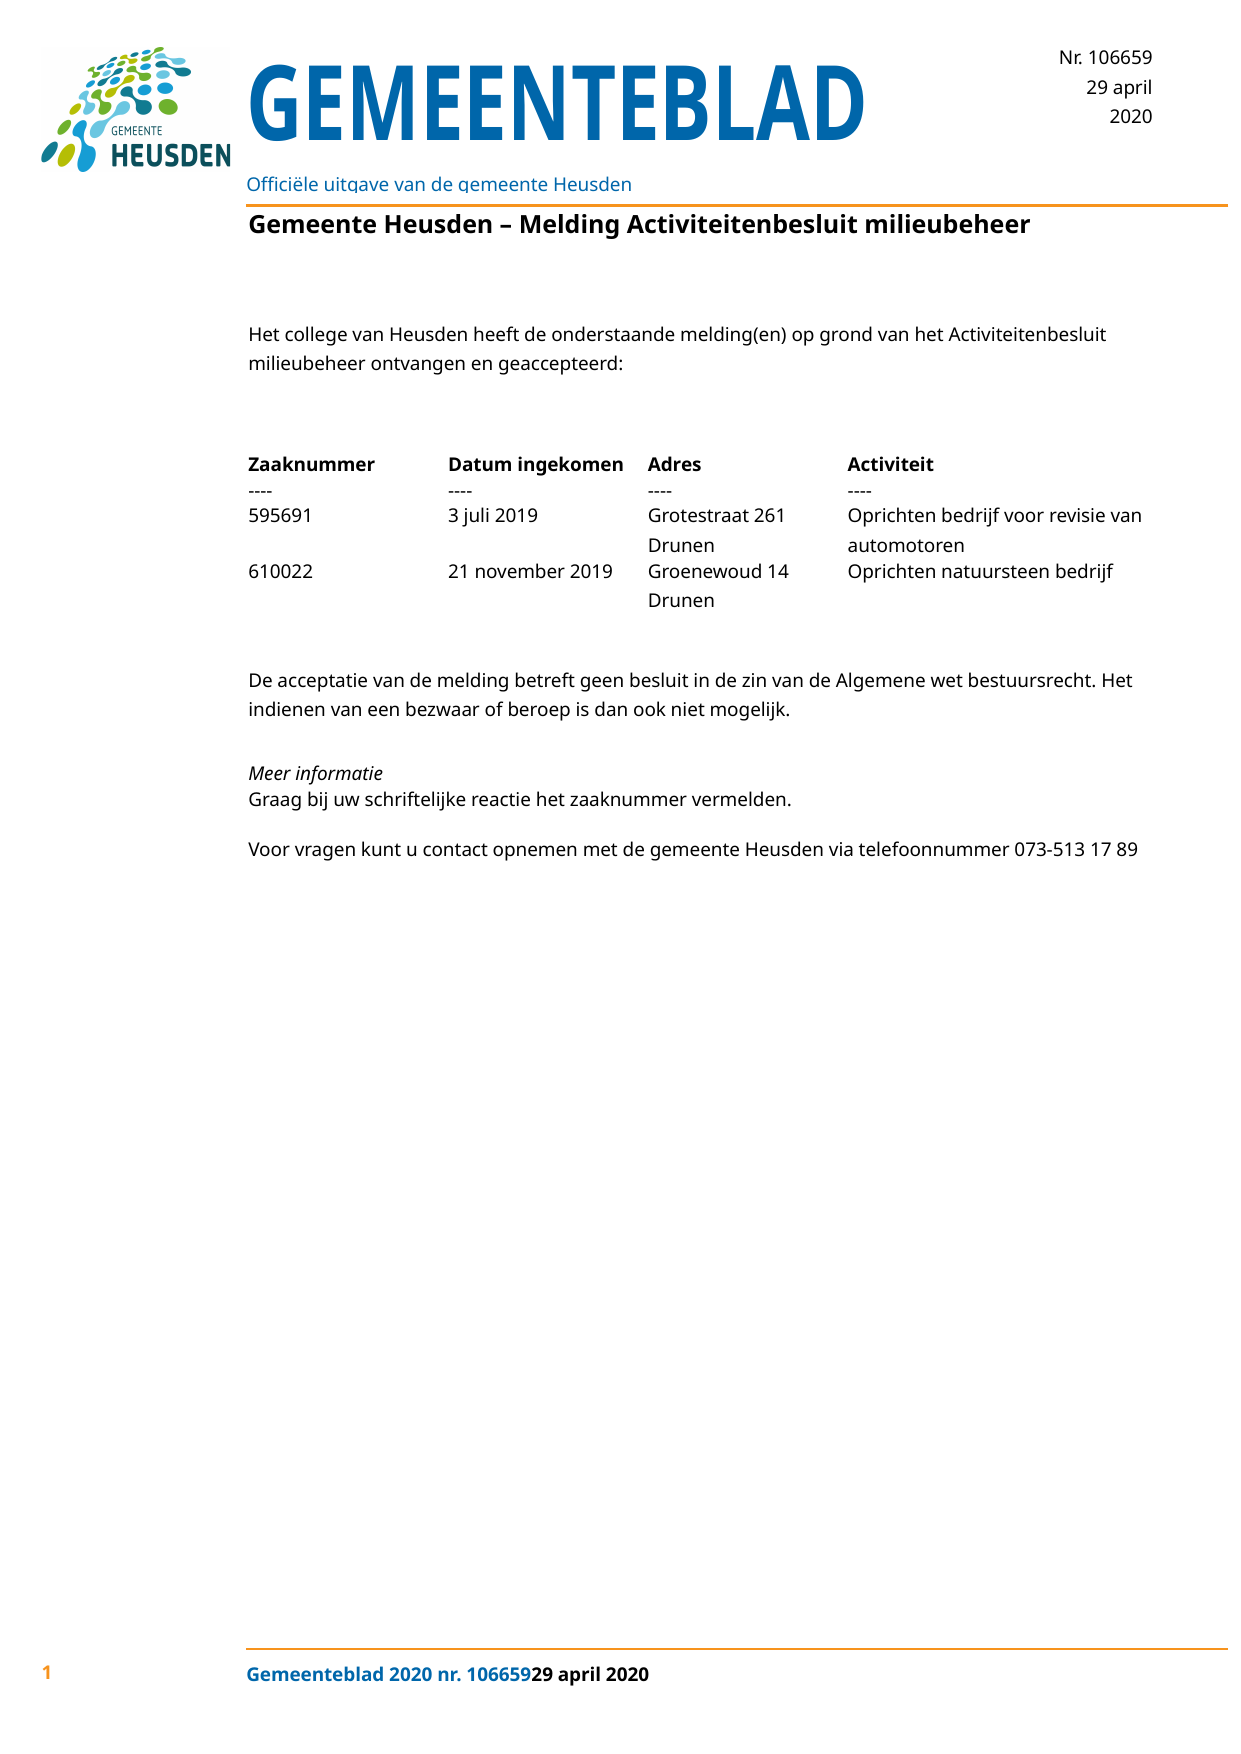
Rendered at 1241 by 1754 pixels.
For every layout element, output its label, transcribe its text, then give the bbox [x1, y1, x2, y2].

table_header Datum ingekomen [448, 451, 648, 477]
table_cell 21 november 2019 [448, 558, 648, 613]
table_cell Groenewoud 14 Drunen [648, 558, 847, 613]
table_cell Oprichten natuursteen bedrijf [848, 558, 1152, 613]
table_cell ---- [848, 477, 1152, 503]
table_cell Grotestraat 261 Drunen [648, 503, 847, 558]
table_cell 610022 [248, 558, 448, 613]
table_cell Oprichten bedrijf voor revisie van automotoren [848, 503, 1152, 558]
table_header Zaaknummer [248, 451, 448, 477]
text De acceptatie van de melding betreft geen besluit in de zin van de Algemene wet bestuursrecht. Het indienen van een bezwaar of beroep is dan ook niet mogelijk. [248, 667, 1152, 722]
table_cell ---- [648, 477, 847, 503]
table_cell ---- [248, 477, 448, 503]
table_cell 595691 [248, 503, 448, 558]
table_cell ---- [448, 477, 648, 503]
text Meer informatie [248, 761, 1152, 786]
table_header Adres [648, 451, 847, 477]
text Graag bij uw schriftelijke reactie het zaaknummer vermelden. [248, 786, 1152, 812]
text Voor vragen kunt u contact opnemen met de gemeente Heusden via telefoonnummer 073-513 17 89 [248, 837, 1152, 862]
picture [41, 47, 231, 172]
table_cell 3 juli 2019 [448, 503, 648, 558]
text Gemeente Heusden – Melding Activiteitenbesluit milieubeheer [248, 207, 1152, 241]
table_header Activiteit [848, 451, 1152, 477]
text Het college van Heusden heeft de onderstaande melding(en) op grond van het Activiteitenbesluit milieubeheer ontvangen en geaccepteerd: [248, 321, 1152, 376]
